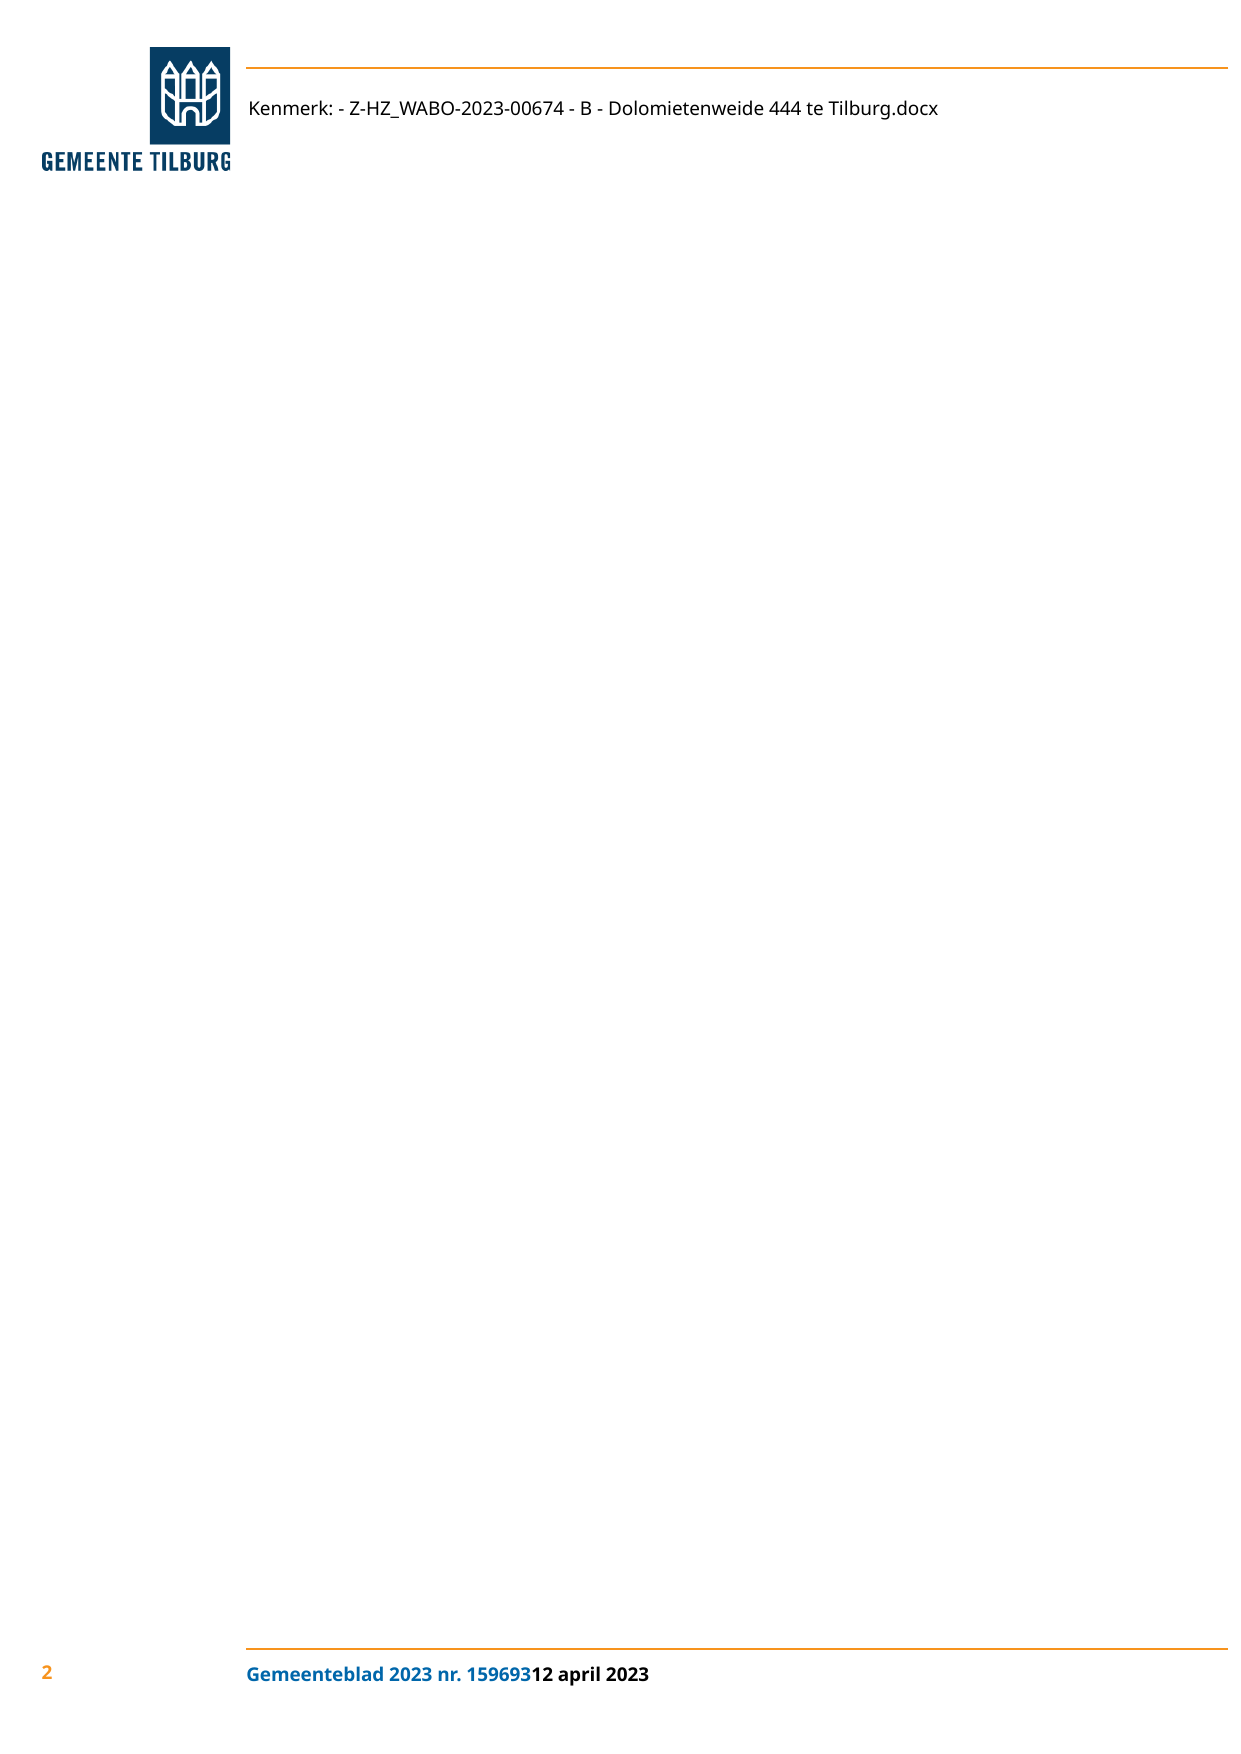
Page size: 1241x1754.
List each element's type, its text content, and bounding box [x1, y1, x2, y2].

text Kenmerk: - Z-HZ_WABO-2023-00674 - B - Dolomietenweide 444 te Tilburg.docx [248, 95, 1152, 121]
picture [41, 47, 231, 172]
